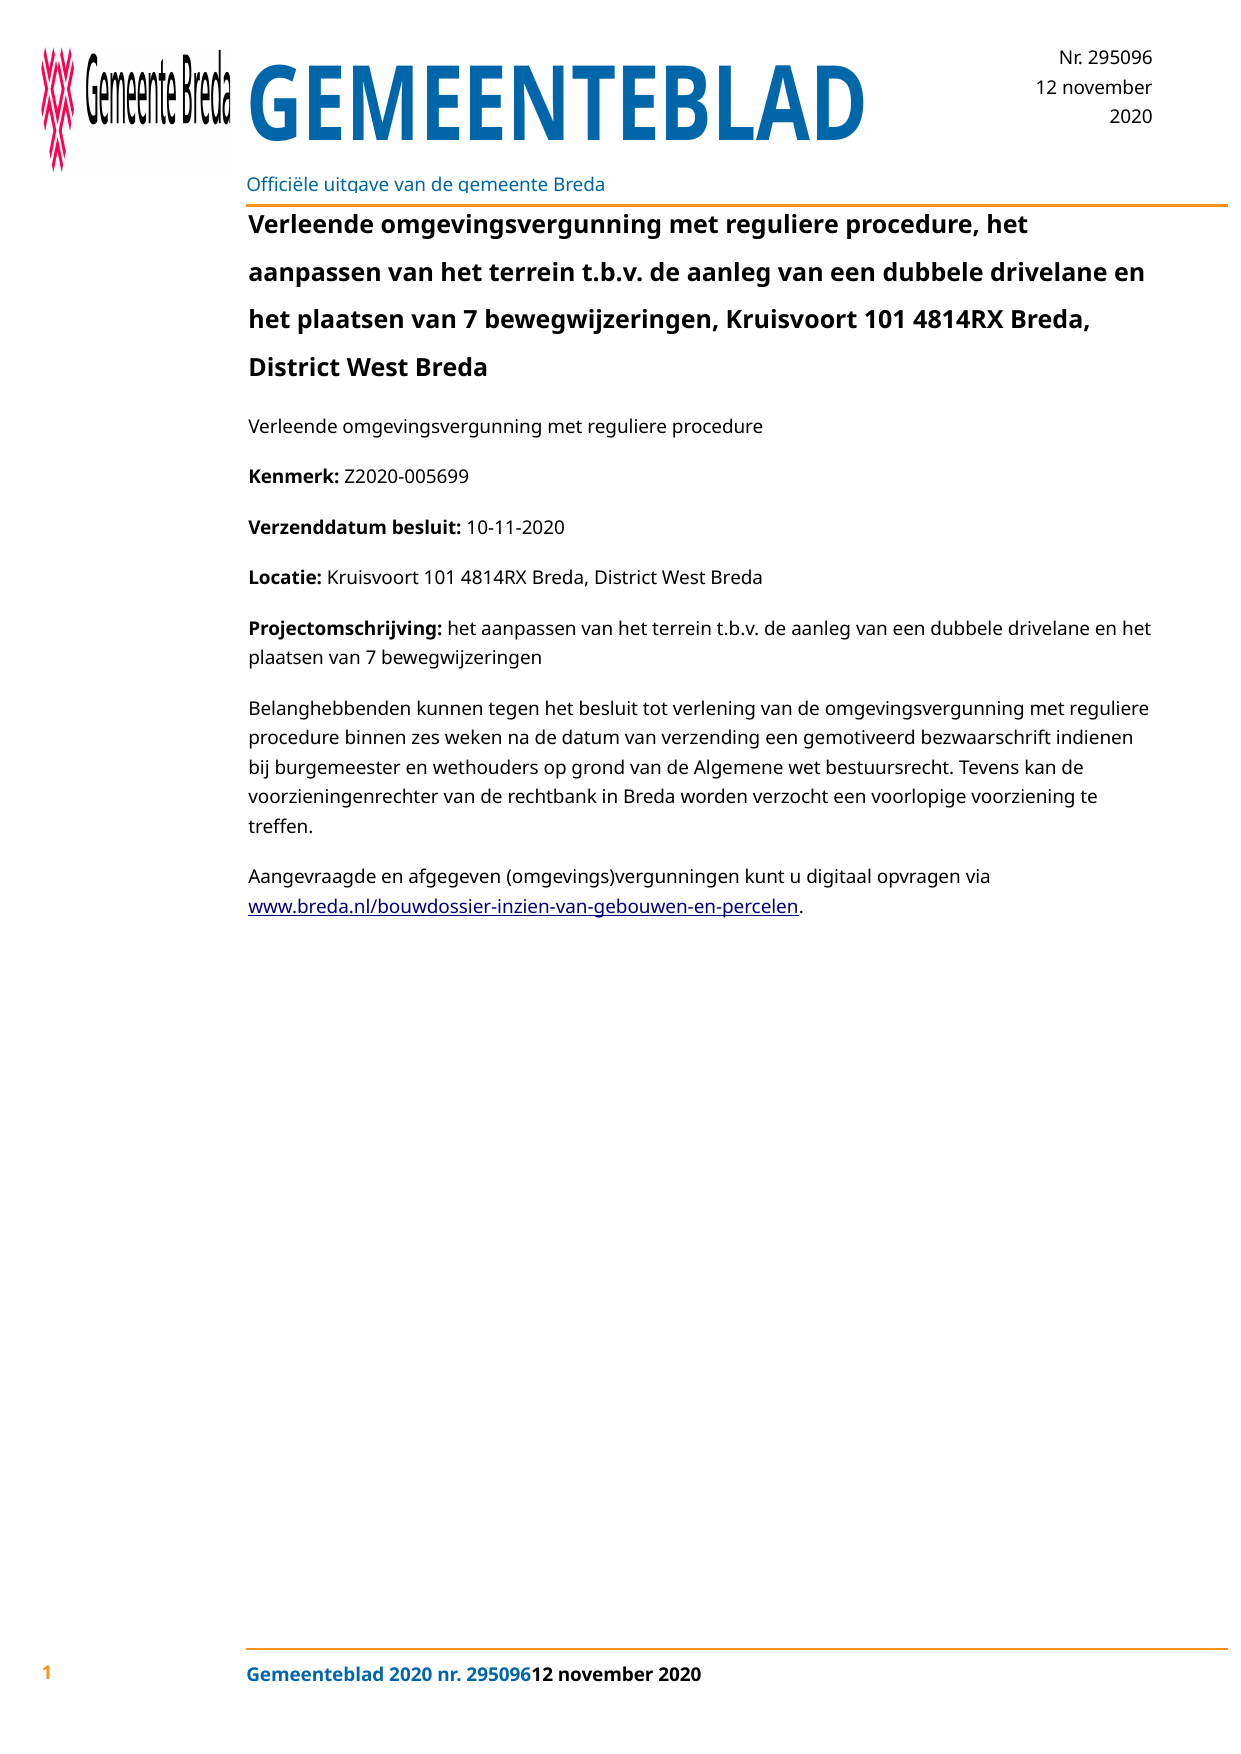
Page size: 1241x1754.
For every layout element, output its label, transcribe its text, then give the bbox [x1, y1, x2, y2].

text Verzenddatum besluit: 10-11-2020 [248, 514, 1152, 540]
text Projectomschrijving: het aanpassen van het terrein t.b.v. de aanleg van een dubbele drivelane en het plaatsen van 7 bewegwijzeringen [248, 615, 1152, 670]
picture [41, 47, 231, 172]
text Verleende omgevingsvergunning met reguliere procedure [248, 413, 1152, 439]
text Aangevraagde en afgegeven (omgevings)vergunningen kunt u digitaal opvragen via www.breda.nl/bouwdossier-inzien-van-gebouwen-en-percelen. [248, 863, 1152, 919]
text Verleende omgevingsvergunning met reguliere procedure, het aanpassen van het terrein t.b.v. de aanleg van een dubbele drivelane en het plaatsen van 7 bewegwijzeringen, Kruisvoort 101 4814RX Breda, District West Breda [248, 207, 1152, 384]
text Kenmerk: Z2020-005699 [248, 463, 1152, 489]
text Locatie: Kruisvoort 101 4814RX Breda, District West Breda [248, 564, 1152, 590]
text Belanghebbenden kunnen tegen het besluit tot verlening van de omgevingsvergunning met reguliere procedure binnen zes weken na de datum van verzending een gemotiveerd bezwaarschrift indienen bij burgemeester en wethouders op grond van de Algemene wet bestuursrecht. Tevens kan de voorzieningenrechter van de rechtbank in Breda worden verzocht een voorlopige voorziening te treffen. [248, 695, 1152, 839]
